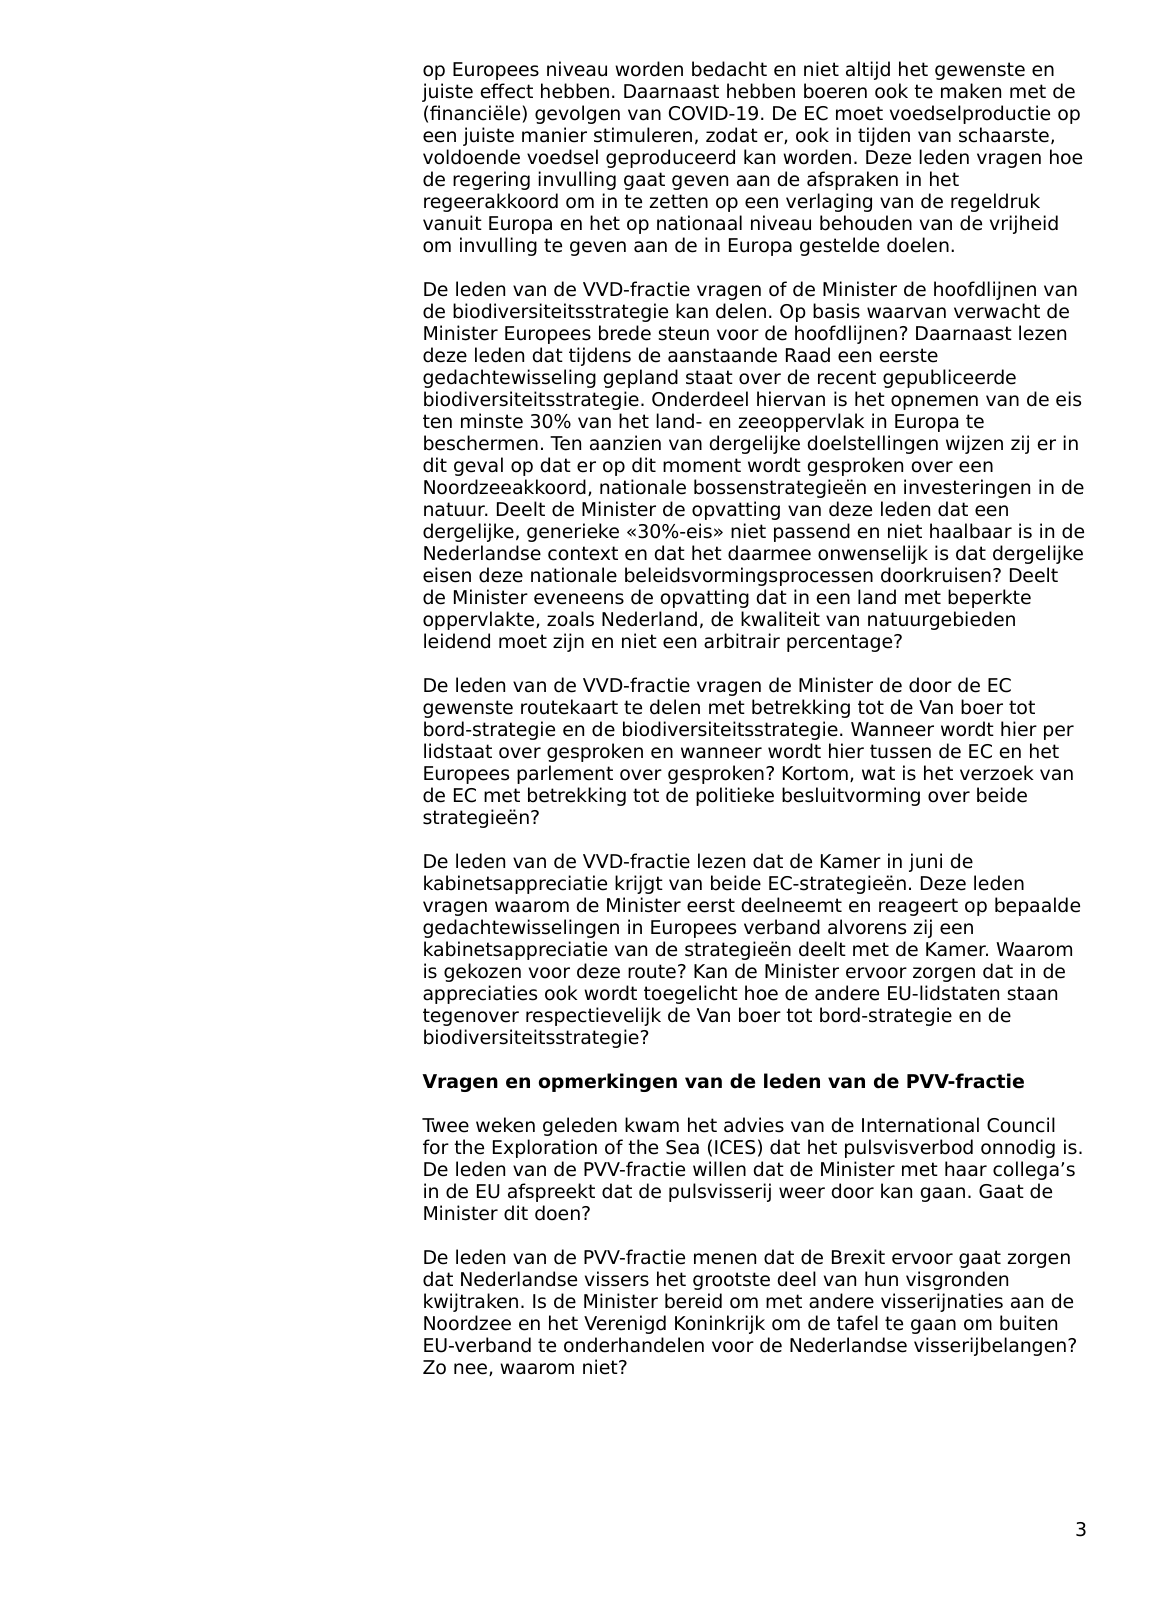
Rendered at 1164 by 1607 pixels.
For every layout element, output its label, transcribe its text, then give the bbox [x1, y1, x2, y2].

subtitle Vragen en opmerkingen van de leden van de PVV-fractie [422, 1071, 1087, 1093]
text De leden van de VVD-fractie vragen of de Minister de hoofdlijnen van de biodiversiteitsstrategie kan delen. Op basis waarvan verwacht de Minister Europees brede steun voor de hoofdlijnen? Daarnaast lezen deze leden dat tijdens de aanstaande Raad een eerste gedachtewisseling gepland staat over de recent gepubliceerde biodiversiteitsstrategie. Onderdeel hiervan is het opnemen van de eis ten minste 30% van het land- en zeeoppervlak in Europa te beschermen. Ten aanzien van dergelijke doelstellingen wijzen zij er in dit geval op dat er op dit moment wordt gesproken over een Noordzeeakkoord, nationale bossenstrategieën en investeringen in de natuur. Deelt de Minister de opvatting van deze leden dat een dergelijke, generieke «30%-eis» niet passend en niet haalbaar is in de Nederlandse context en dat het daarmee onwenselijk is dat dergelijke eisen deze nationale beleidsvormingsprocessen doorkruisen? Deelt de Minister eveneens de opvatting dat in een land met beperkte oppervlakte, zoals Nederland, de kwaliteit van natuurgebieden leidend moet zijn en niet een arbitrair percentage? [422, 279, 1087, 653]
text op Europees niveau worden bedacht en niet altijd het gewenste en juiste effect hebben. Daarnaast hebben boeren ook te maken met de (financiële) gevolgen van COVID-19. De EC moet voedselproductie op een juiste manier stimuleren, zodat er, ook in tijden van schaarste, voldoende voedsel geproduceerd kan worden. Deze leden vragen hoe de regering invulling gaat geven aan de afspraken in het regeerakkoord om in te zetten op een verlaging van de regeldruk vanuit Europa en het op nationaal niveau behouden van de vrijheid om invulling te geven aan de in Europa gestelde doelen. [422, 59, 1087, 257]
text Twee weken geleden kwam het advies van de International Council for the Exploration of the Sea (ICES) dat het pulsvisverbod onnodig is. De leden van de PVV-fractie willen dat de Minister met haar collega’s in de EU afspreekt dat de pulsvisserij weer door kan gaan. Gaat de Minister dit doen? [422, 1115, 1087, 1225]
text De leden van de VVD-fractie lezen dat de Kamer in juni de kabinetsappreciatie krijgt van beide EC-strategieën. Deze leden vragen waarom de Minister eerst deelneemt en reageert op bepaalde gedachtewisselingen in Europees verband alvorens zij een kabinetsappreciatie van de strategieën deelt met de Kamer. Waarom is gekozen voor deze route? Kan de Minister ervoor zorgen dat in de appreciaties ook wordt toegelicht hoe de andere EU-lidstaten staan tegenover respectievelijk de Van boer tot bord-strategie en de biodiversiteitsstrategie? [422, 851, 1087, 1049]
text De leden van de VVD-fractie vragen de Minister de door de EC gewenste routekaart te delen met betrekking tot de Van boer tot bord-strategie en de biodiversiteitsstrategie. Wanneer wordt hier per lidstaat over gesproken en wanneer wordt hier tussen de EC en het Europees parlement over gesproken? Kortom, wat is het verzoek van de EC met betrekking tot de politieke besluitvorming over beide strategieën? [422, 675, 1087, 829]
text De leden van de PVV-fractie menen dat de Brexit ervoor gaat zorgen dat Nederlandse vissers het grootste deel van hun visgronden kwijtraken. Is de Minister bereid om met andere visserijnaties aan de Noordzee en het Verenigd Koninkrijk om de tafel te gaan om buiten EU-verband te onderhandelen voor de Nederlandse visserijbelangen? Zo nee, waarom niet? [422, 1247, 1087, 1379]
